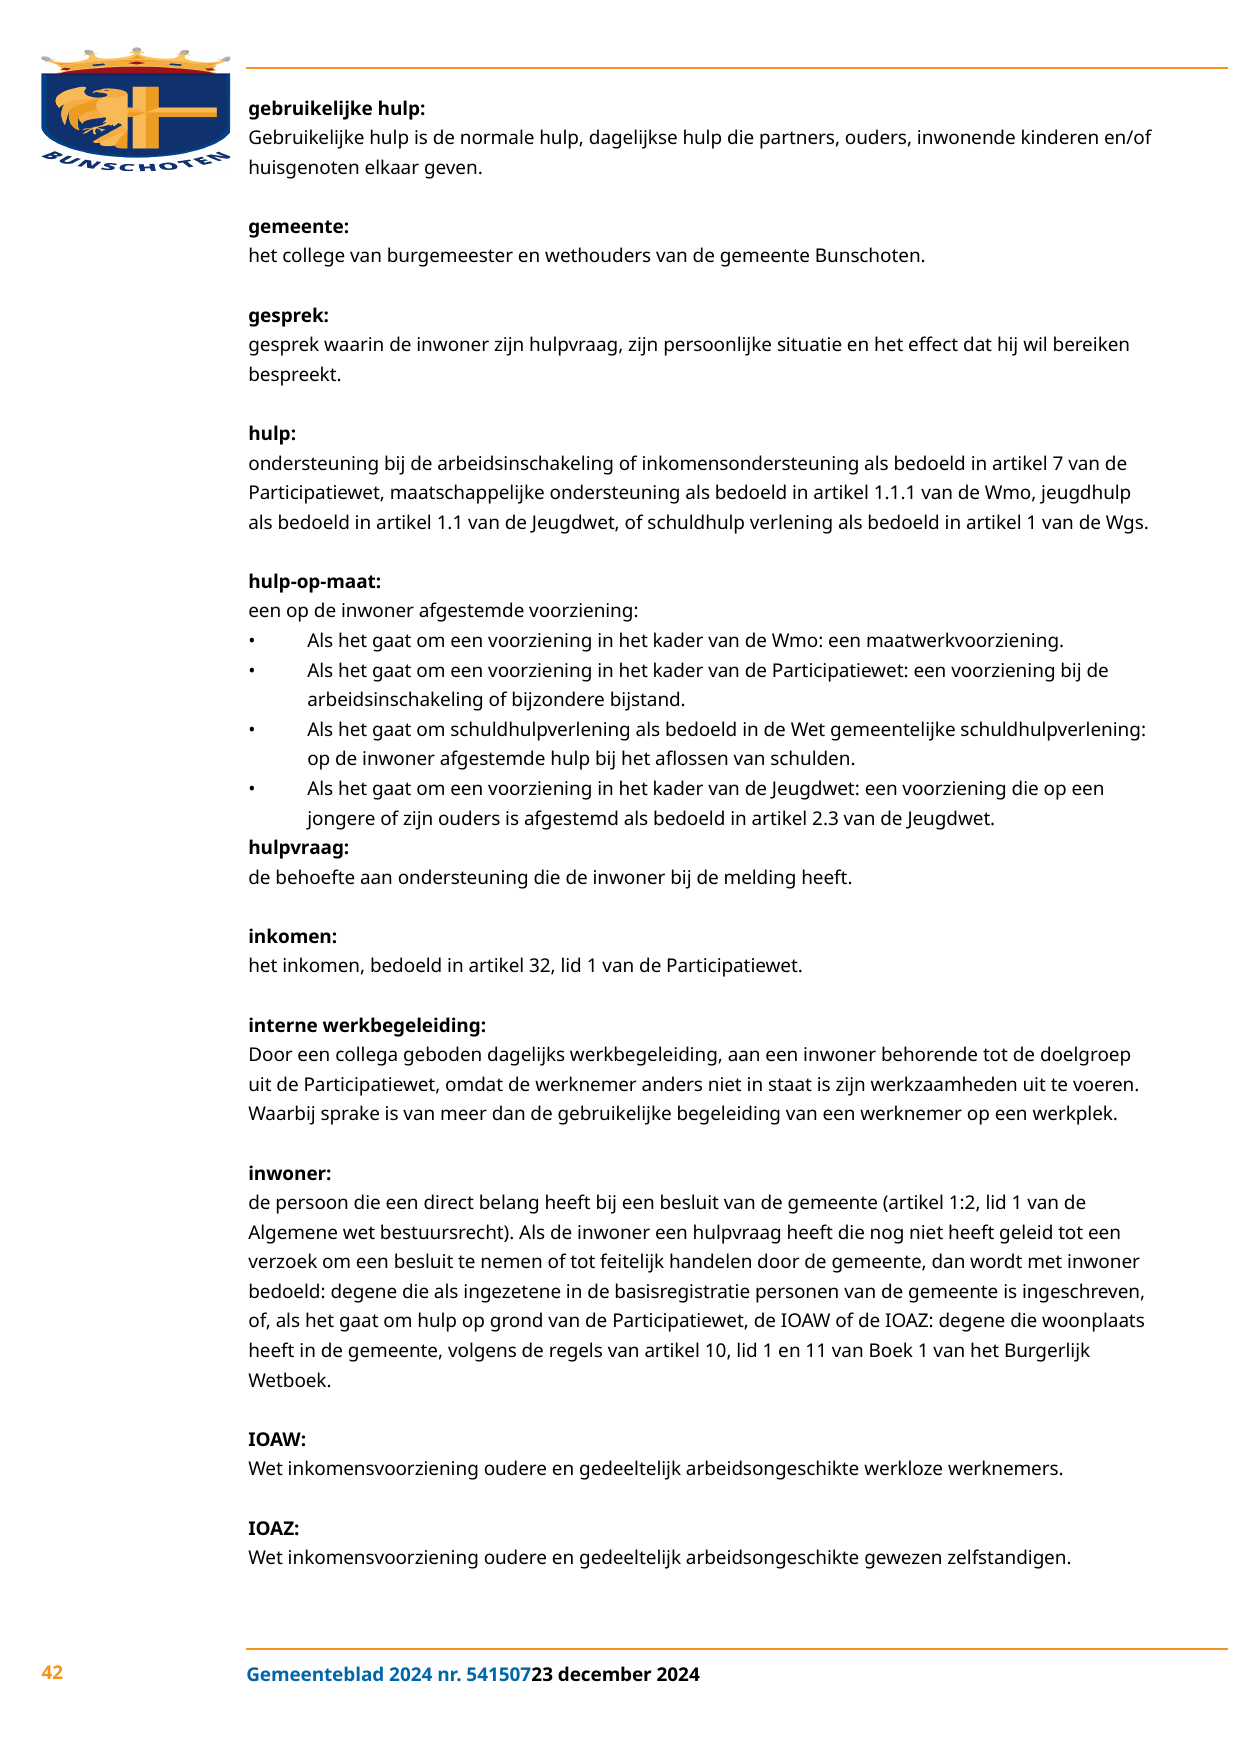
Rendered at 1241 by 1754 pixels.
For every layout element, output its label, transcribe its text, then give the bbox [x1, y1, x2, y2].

text IOAW: [248, 1426, 1152, 1452]
text Gebruikelijke hulp is de normale hulp, dagelijkse hulp die partners, ouders, inwonende kinderen en/of huisgenoten elkaar geven. [248, 124, 1152, 180]
text het inkomen, bedoeld in artikel 32, lid 1 van de Participatiewet. [248, 953, 1152, 978]
text hulpvraag: [248, 834, 1152, 860]
text inkomen: [248, 923, 1152, 949]
text de behoefte aan ondersteuning die de inwoner bij de melding heeft. [248, 864, 1152, 890]
text gemeente: [248, 213, 1152, 239]
text gesprek: [248, 302, 1152, 328]
text Wet inkomensvoorziening oudere en gedeeltelijk arbeidsongeschikte werkloze werknemers. [248, 1456, 1152, 1481]
text hulp-op-maat: [248, 568, 1152, 594]
list Als het gaat om een voorziening in het kader van de Wmo: een maatwerkvoorziening. [248, 627, 1152, 653]
text IOAZ: [248, 1515, 1152, 1541]
list Als het gaat om schuldhulpverlening als bedoeld in de Wet gemeentelijke schuldhulpverlening: op de inwoner afgestemde hulp bij het aflossen van schulden. [248, 716, 1152, 771]
text Door een collega geboden dagelijks werkbegeleiding, aan een inwoner behorende tot de doelgroep uit de Participatiewet, omdat de werknemer anders niet in staat is zijn werkzaamheden uit te voeren. Waarbij sprake is van meer dan de gebruikelijke begeleiding van een werknemer op een werkplek. [248, 1041, 1152, 1126]
text hulp: [248, 420, 1152, 446]
text het college van burgemeester en wethouders van de gemeente Bunschoten. [248, 243, 1152, 268]
text gesprek waarin de inwoner zijn hulpvraag, zijn persoonlijke situatie en het effect dat hij wil bereiken bespreekt. [248, 331, 1152, 387]
list Als het gaat om een voorziening in het kader van de Participatiewet: een voorziening bij de arbeidsinschakeling of bijzondere bijstand. [248, 657, 1152, 712]
text interne werkbegeleiding: [248, 1012, 1152, 1038]
text gebruikelijke hulp: [248, 95, 1152, 121]
text een op de inwoner afgestemde voorziening: [248, 598, 1152, 623]
text Wet inkomensvoorziening oudere en gedeeltelijk arbeidsongeschikte gewezen zelfstandigen. [248, 1544, 1152, 1570]
text ondersteuning bij de arbeidsinschakeling of inkomensondersteuning als bedoeld in artikel 7 van de Participatiewet, maatschappelijke ondersteuning als bedoeld in artikel 1.1.1 van de Wmo, jeugdhulp als bedoeld in artikel 1.1 van de Jeugdwet, of schuldhulp verlening als bedoeld in artikel 1 van de Wgs. [248, 450, 1152, 535]
list Als het gaat om een voorziening in het kader van de Jeugdwet: een voorziening die op een jongere of zijn ouders is afgestemd als bedoeld in artikel 2.3 van de Jeugdwet. [248, 775, 1152, 831]
picture [41, 47, 231, 172]
text inwoner: [248, 1160, 1152, 1186]
text de persoon die een direct belang heeft bij een besluit van de gemeente (artikel 1:2, lid 1 van de Algemene wet bestuursrecht). Als de inwoner een hulpvraag heeft die nog niet heeft geleid tot een verzoek om een besluit te nemen of tot feitelijk handelen door de gemeente, dan wordt met inwoner bedoeld: degene die als ingezetene in de basisregistratie personen van de gemeente is ingeschreven, of, als het gaat om hulp op grond van de Participatiewet, de IOAW of de IOAZ: degene die woonplaats heeft in de gemeente, volgens de regels van artikel 10, lid 1 en 11 van Boek 1 van het Burgerlijk Wetboek. [248, 1189, 1152, 1393]
